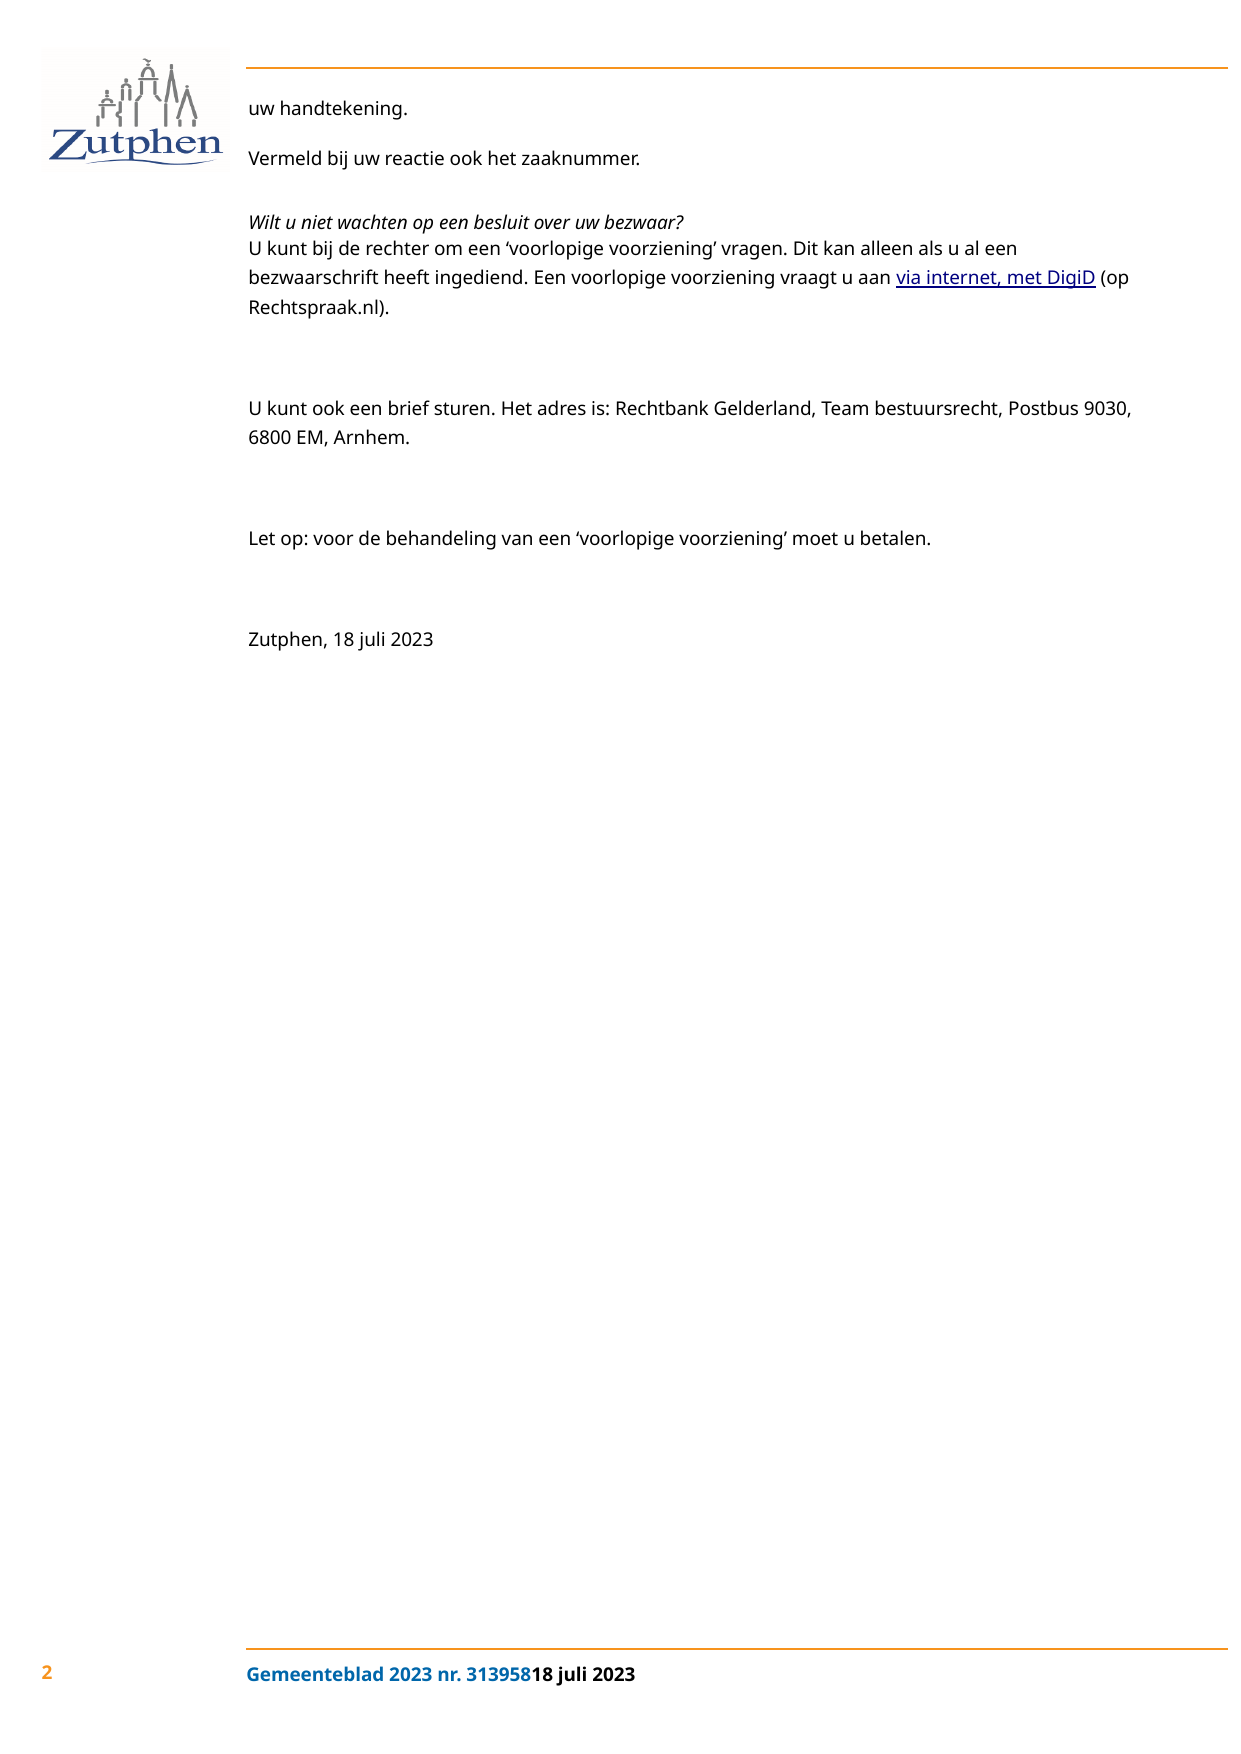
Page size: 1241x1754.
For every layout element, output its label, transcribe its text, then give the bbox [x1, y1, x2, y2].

picture [41, 47, 231, 172]
text Zutphen, 18 juli 2023 [248, 626, 1152, 652]
text Vermeld bij uw reactie ook het zaaknummer. [248, 145, 1152, 171]
text Let op: voor de behandeling van een ‘voorlopige voorziening’ moet u betalen. [248, 525, 1152, 551]
text U kunt ook een brief sturen. Het adres is: Rechtbank Gelderland, Team bestuursrecht, Postbus 9030, 6800 EM, Arnhem. [248, 395, 1152, 450]
text uw handtekening. [248, 95, 1152, 121]
text U kunt bij de rechter om een ‘voorlopige voorziening’ vragen. Dit kan alleen als u al een bezwaarschrift heeft ingediend. Een voorlopige voorziening vraagt u aan via internet, met DigiD (op Rechtspraak.nl). [248, 235, 1152, 320]
text Wilt u niet wachten op een besluit over uw bezwaar? [248, 209, 1152, 235]
